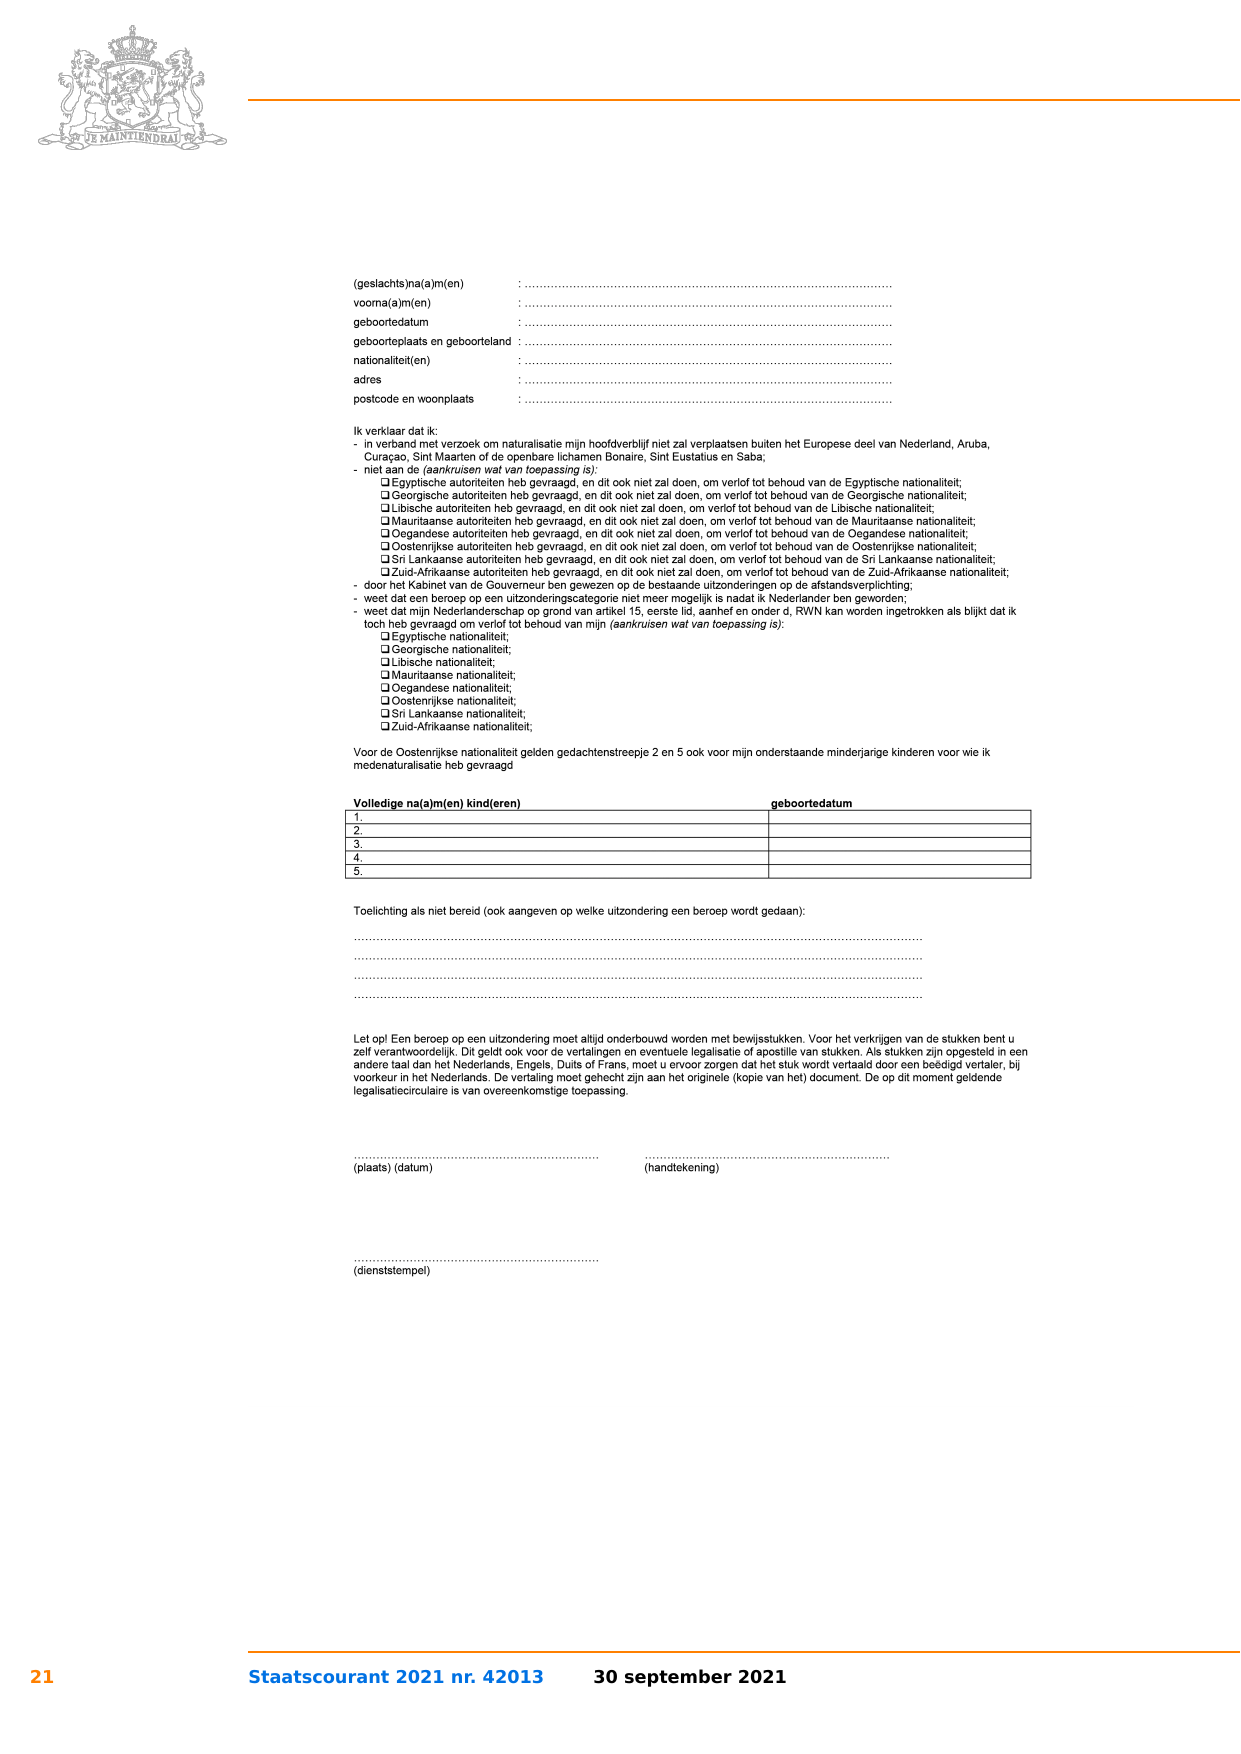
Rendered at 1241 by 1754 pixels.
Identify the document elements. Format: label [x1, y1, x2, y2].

picture [248, 155, 1134, 1407]
picture [38, 25, 227, 150]
